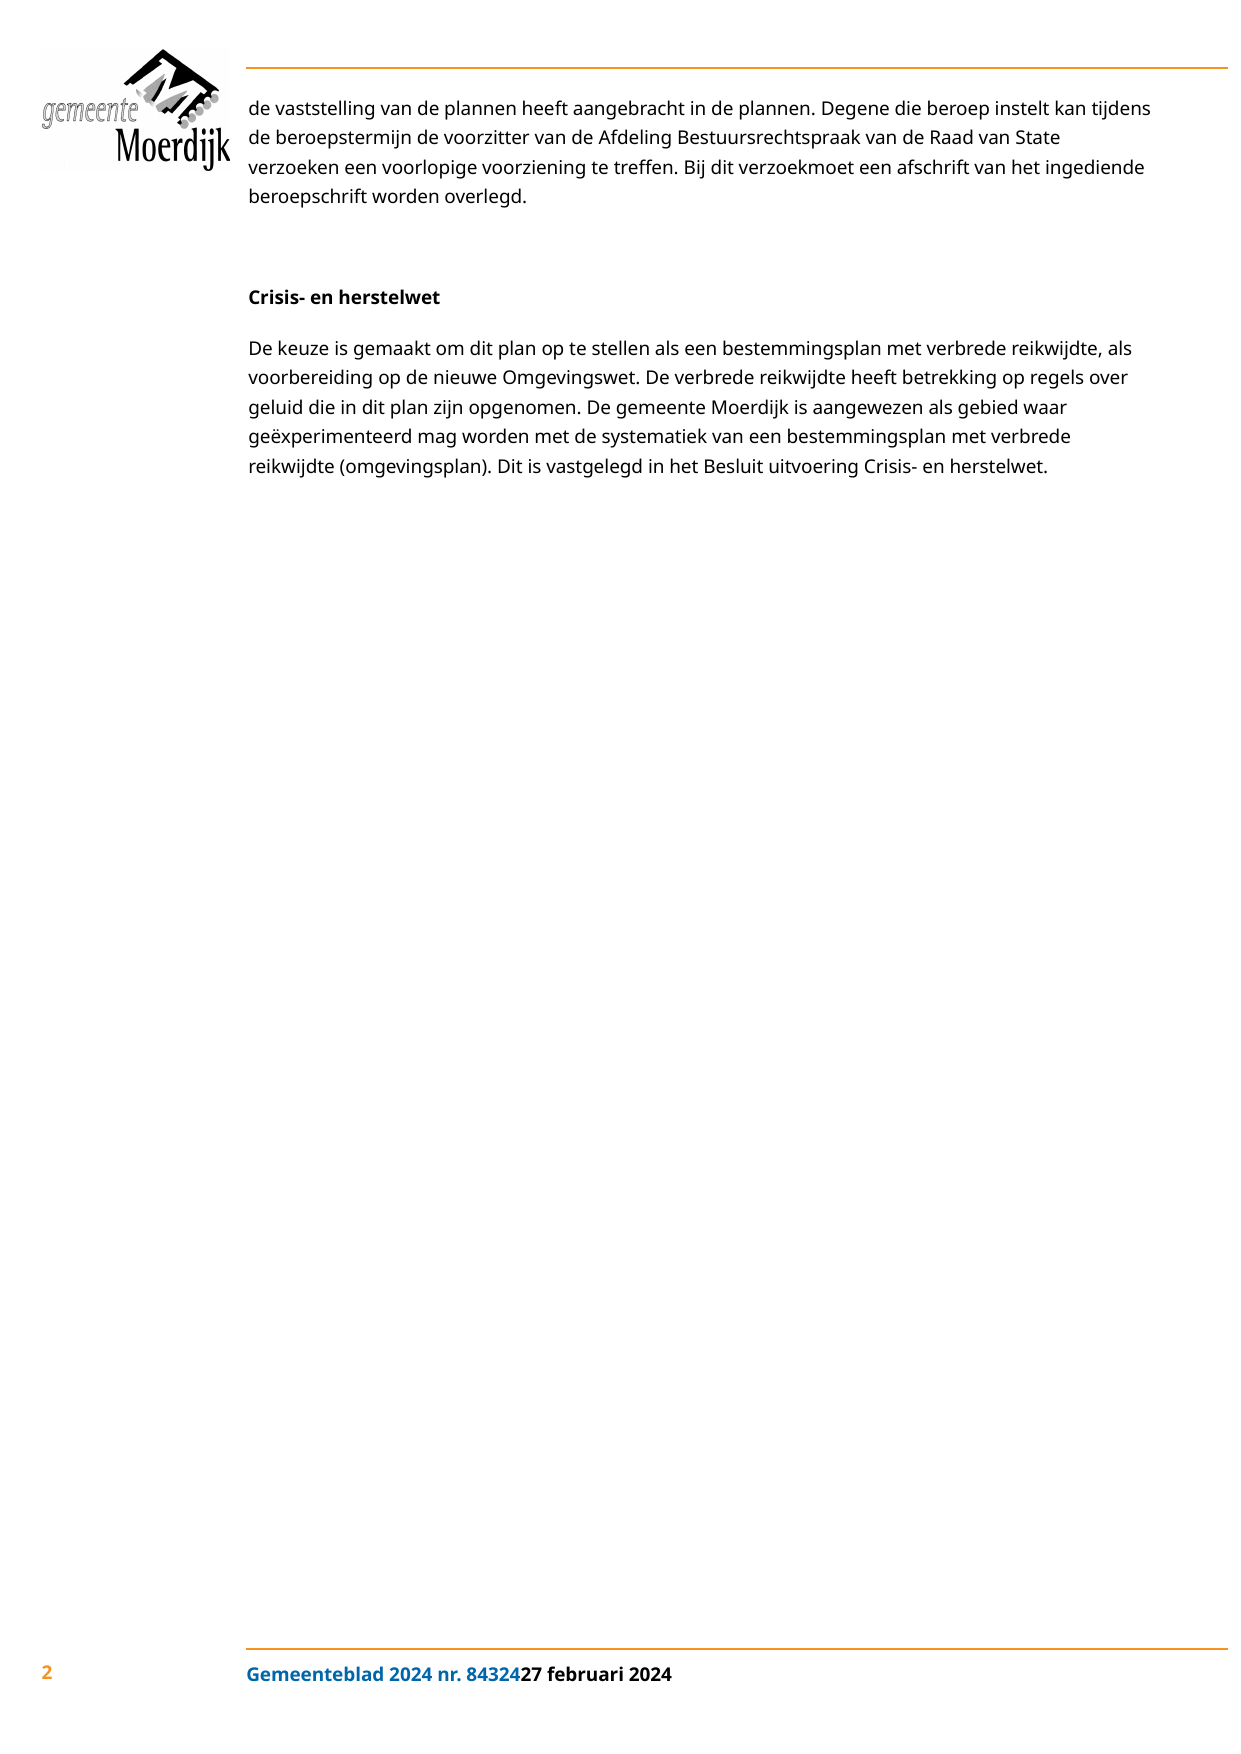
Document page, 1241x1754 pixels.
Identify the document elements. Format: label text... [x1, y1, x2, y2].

picture [41, 47, 231, 172]
text Crisis- en herstelwet [248, 284, 1152, 310]
text De keuze is gemaakt om dit plan op te stellen als een bestemmingsplan met verbrede reikwijdte, als voorbereiding op de nieuwe Omgevingswet. De verbrede reikwijdte heeft betrekking op regels over geluid die in dit plan zijn opgenomen. De gemeente Moerdijk is aangewezen als gebied waar geëxperimenteerd mag worden met de systematiek van een bestemmingsplan met verbrede reikwijdte (omgevingsplan). Dit is vastgelegd in het Besluit uitvoering Crisis- en herstelwet. [248, 335, 1152, 479]
text de vaststelling van de plannen heeft aangebracht in de plannen. Degene die beroep instelt kan tijdens de beroepstermijn de voorzitter van de Afdeling Bestuursrechtspraak van de Raad van State verzoeken een voorlopige voorziening te treffen. Bij dit verzoekmoet een afschrift van het ingediende beroepschrift worden overlegd. [248, 95, 1152, 209]
